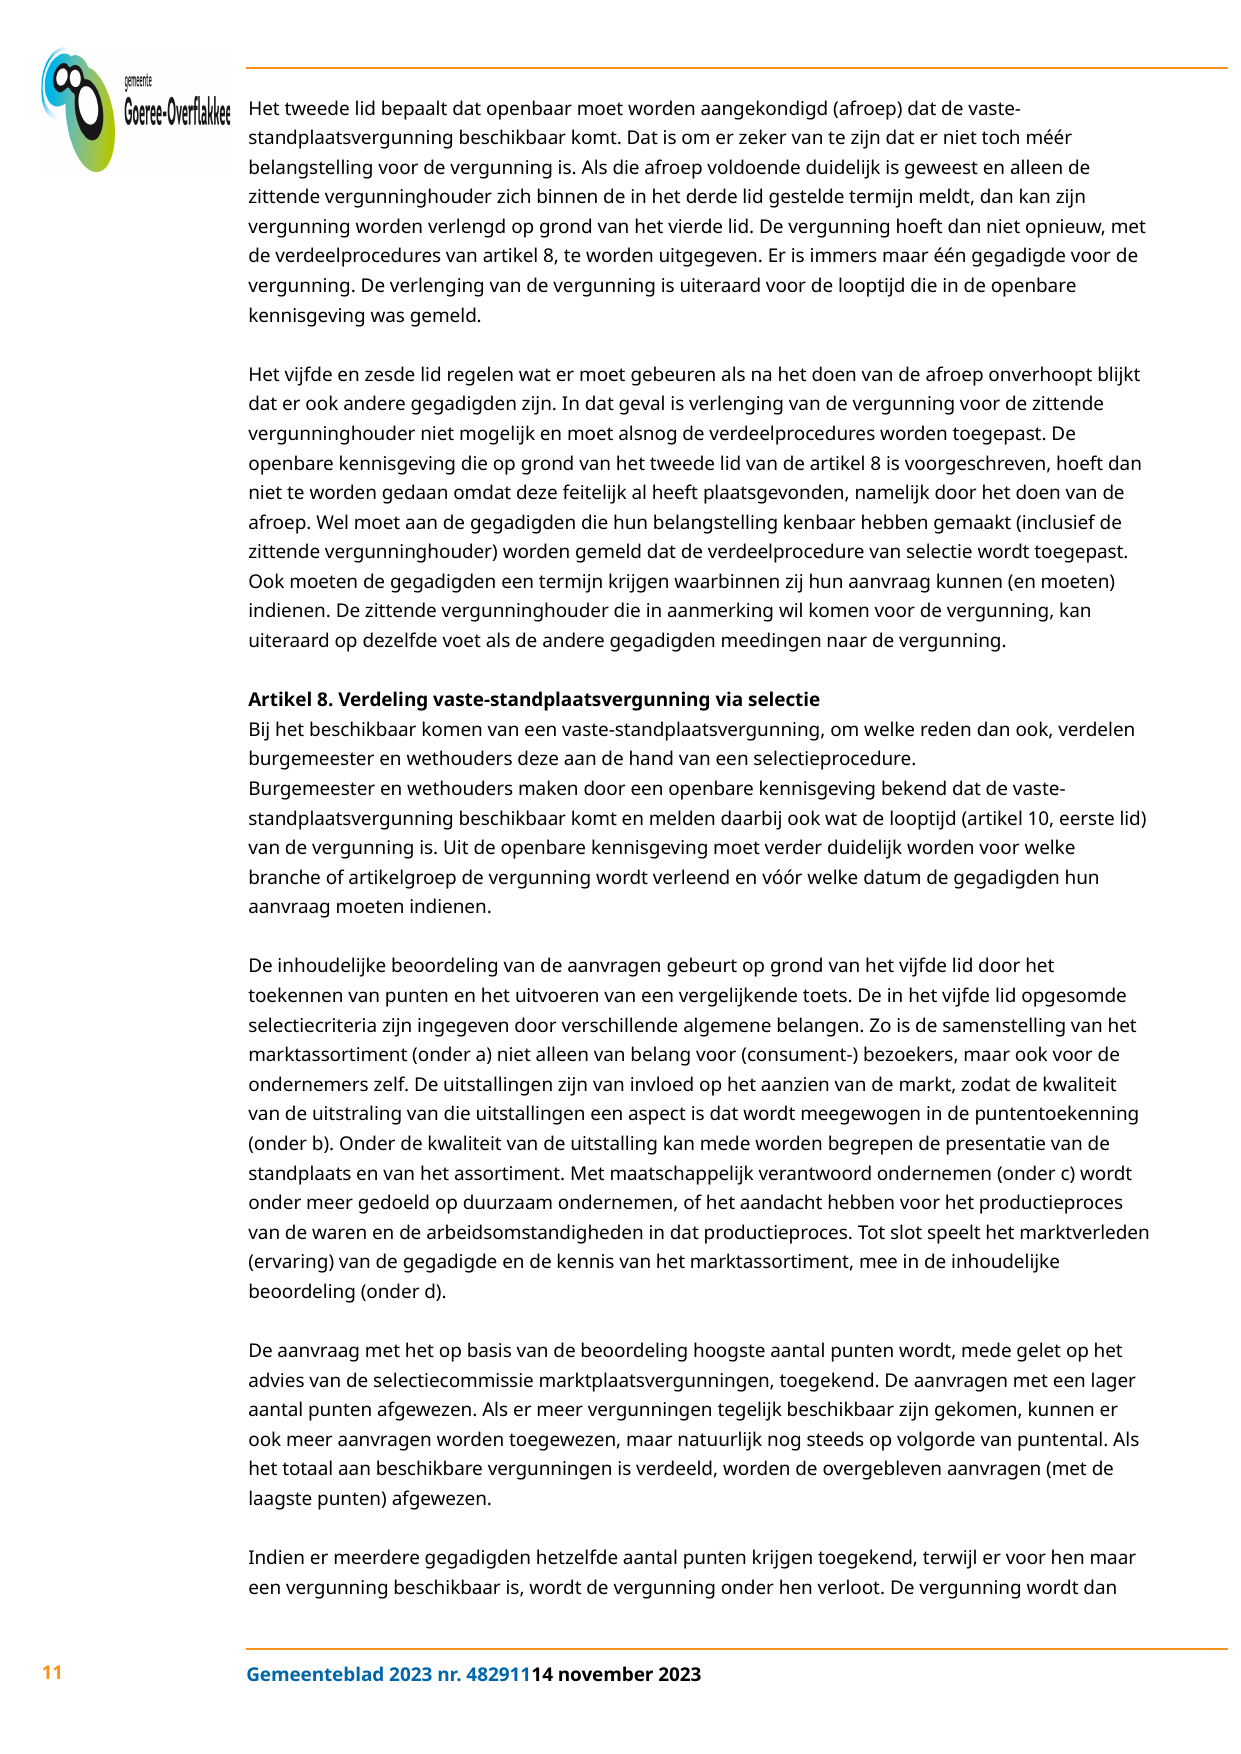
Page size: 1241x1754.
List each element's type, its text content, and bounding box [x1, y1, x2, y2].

text Burgemeester en wethouders maken door een openbare kennisgeving bekend dat de vaste-standplaatsvergunning beschikbaar komt en melden daarbij ook wat de looptijd (artikel 10, eerste lid) van de vergunning is. Uit de openbare kennisgeving moet verder duidelijk worden voor welke branche of artikelgroep de vergunning wordt verleend en vóór welke datum de gegadigden hun aanvraag moeten indienen. [248, 775, 1152, 919]
text Bij het beschikbaar komen van een vaste-standplaatsvergunning, om welke reden dan ook, verdelen burgemeester en wethouders deze aan de hand van een selectieprocedure. [248, 716, 1152, 771]
text Het vijfde en zesde lid regelen wat er moet gebeuren als na het doen van de afroep onverhoopt blijkt dat er ook andere gegadigden zijn. In dat geval is verlenging van de vergunning voor de zittende vergunninghouder niet mogelijk en moet alsnog de verdeelprocedures worden toegepast. De openbare kennisgeving die op grond van het tweede lid van de artikel 8 is voorgeschreven, hoeft dan niet te worden gedaan omdat deze feitelijk al heeft plaatsgevonden, namelijk door het doen van de afroep. Wel moet aan de gegadigden die hun belangstelling kenbaar hebben gemaakt (inclusief de zittende vergunninghouder) worden gemeld dat de verdeelprocedure van selectie wordt toegepast. Ook moeten de gegadigden een termijn krijgen waarbinnen zij hun aanvraag kunnen (en moeten) indienen. De zittende vergunninghouder die in aanmerking wil komen voor de vergunning, kan uiteraard op dezelfde voet als de andere gegadigden meedingen naar de vergunning. [248, 361, 1152, 653]
text Indien er meerdere gegadigden hetzelfde aantal punten krijgen toegekend, terwijl er voor hen maar een vergunning beschikbaar is, wordt de vergunning onder hen verloot. De vergunning wordt dan [248, 1544, 1152, 1600]
picture [41, 47, 231, 172]
text De inhoudelijke beoordeling van de aanvragen gebeurt op grond van het vijfde lid door het toekennen van punten en het uitvoeren van een vergelijkende toets. De in het vijfde lid opgesomde selectiecriteria zijn ingegeven door verschillende algemene belangen. Zo is de samenstelling van het marktassortiment (onder a) niet alleen van belang voor (consument-) bezoekers, maar ook voor de ondernemers zelf. De uitstallingen zijn van invloed op het aanzien van de markt, zodat de kwaliteit van de uitstraling van die uitstallingen een aspect is dat wordt meegewogen in de puntentoekenning (onder b). Onder de kwaliteit van de uitstalling kan mede worden begrepen de presentatie van de standplaats en van het assortiment. Met maatschappelijk verantwoord ondernemen (onder c) wordt onder meer gedoeld op duurzaam ondernemen, of het aandacht hebben voor het productieproces van de waren en de arbeidsomstandigheden in dat productieproces. Tot slot speelt het marktverleden (ervaring) van de gegadigde en de kennis van het marktassortiment, mee in de inhoudelijke beoordeling (onder d). [248, 953, 1152, 1304]
text Het tweede lid bepaalt dat openbaar moet worden aangekondigd (afroep) dat de vaste-standplaatsvergunning beschikbaar komt. Dat is om er zeker van te zijn dat er niet toch méér belangstelling voor de vergunning is. Als die afroep voldoende duidelijk is geweest en alleen de zittende vergunninghouder zich binnen de in het derde lid gestelde termijn meldt, dan kan zijn vergunning worden verlengd op grond van het vierde lid. De vergunning hoeft dan niet opnieuw, met de verdeelprocedures van artikel 8, te worden uitgegeven. Er is immers maar één gegadigde voor de vergunning. De verlenging van de vergunning is uiteraard voor de looptijd die in de openbare kennisgeving was gemeld. [248, 95, 1152, 328]
text Artikel 8. Verdeling vaste-standplaatsvergunning via selectie [248, 686, 1152, 712]
text De aanvraag met het op basis van de beoordeling hoogste aantal punten wordt, mede gelet op het advies van de selectiecommissie marktplaatsvergunningen, toegekend. De aanvragen met een lager aantal punten afgewezen. Als er meer vergunningen tegelijk beschikbaar zijn gekomen, kunnen er ook meer aanvragen worden toegewezen, maar natuurlijk nog steeds op volgorde van puntental. Als het totaal aan beschikbare vergunningen is verdeeld, worden de overgebleven aanvragen (met de laagste punten) afgewezen. [248, 1337, 1152, 1511]
